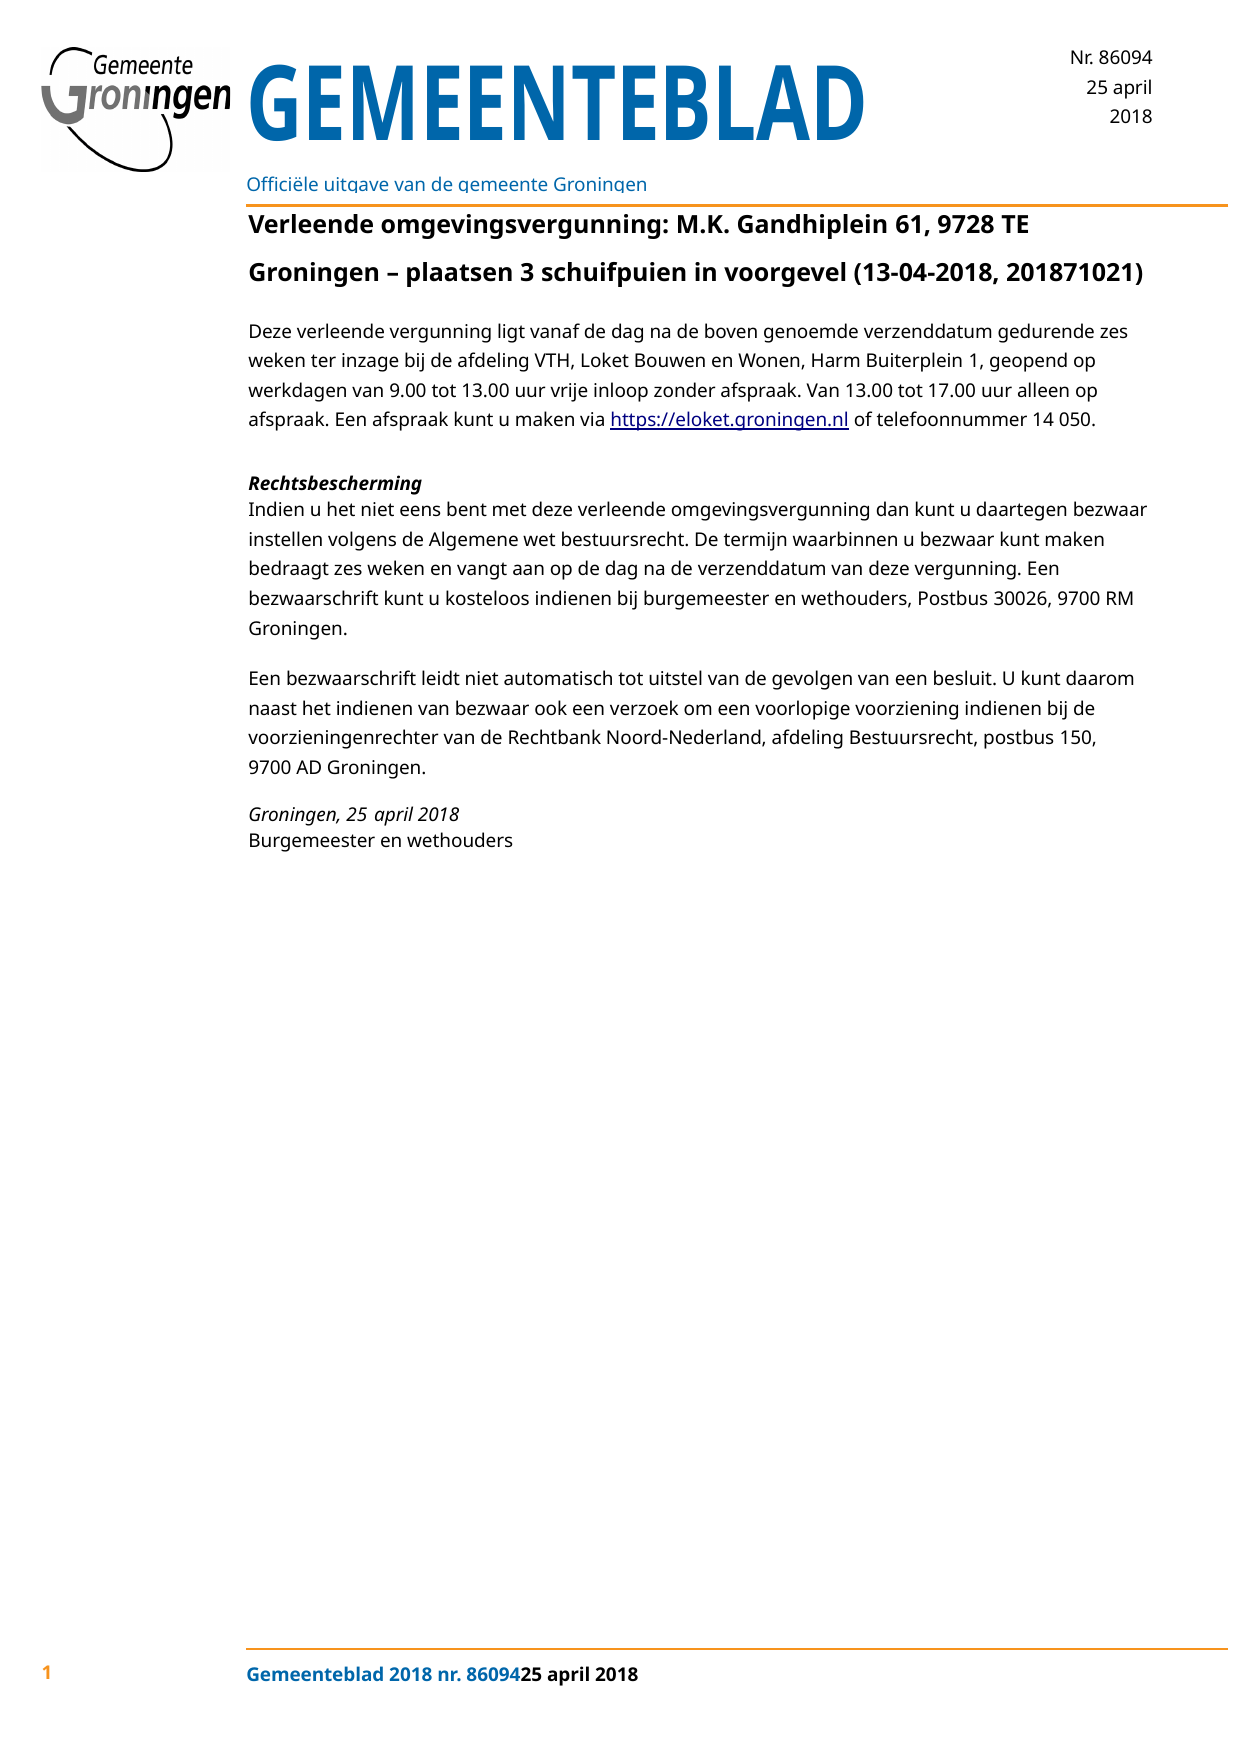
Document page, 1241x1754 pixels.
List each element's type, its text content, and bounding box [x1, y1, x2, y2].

text Een bezwaarschrift leidt niet automatisch tot uitstel van de gevolgen van een besluit. U kunt daarom naast het indienen van bezwaar ook een verzoek om een voorlopige voorziening indienen bij de voorzieningenrechter van de Rechtbank Noord-Nederland, afdeling Bestuursrecht, postbus 150, 9700 AD Groningen. [248, 665, 1152, 779]
text Burgemeester en wethouders [248, 827, 1152, 853]
text Groningen, 25 april 2018 [248, 802, 1152, 827]
text Indien u het niet eens bent met deze verleende omgevingsvergunning dan kunt u daartegen bezwaar instellen volgens de Algemene wet bestuursrecht. De termijn waarbinnen u bezwaar kunt maken bedraagt zes weken en vangt aan op de dag na de verzenddatum van deze vergunning. Een bezwaarschrift kunt u kosteloos indienen bij burgemeester en wethouders, Postbus 30026, 9700 RM Groningen. [248, 496, 1152, 640]
text Deze verleende vergunning ligt vanaf de dag na de boven genoemde verzenddatum gedurende zes weken ter inzage bij de afdeling VTH, Loket Bouwen en Wonen, Harm Buiterplein 1, geopend op werkdagen van 9.00 tot 13.00 uur vrije inloop zonder afspraak. Van 13.00 tot 17.00 uur alleen op afspraak. Een afspraak kunt u maken via https://eloket.groningen.nl of telefoonnummer 14 050. [248, 318, 1152, 432]
picture [41, 47, 231, 172]
text Verleende omgevingsvergunning: M.K. Gandhiplein 61, 9728 TE Groningen – plaatsen 3 schuifpuien in voorgevel (13-04-2018, 201871021) [248, 207, 1152, 288]
text Rechtsbescherming [248, 471, 1152, 496]
